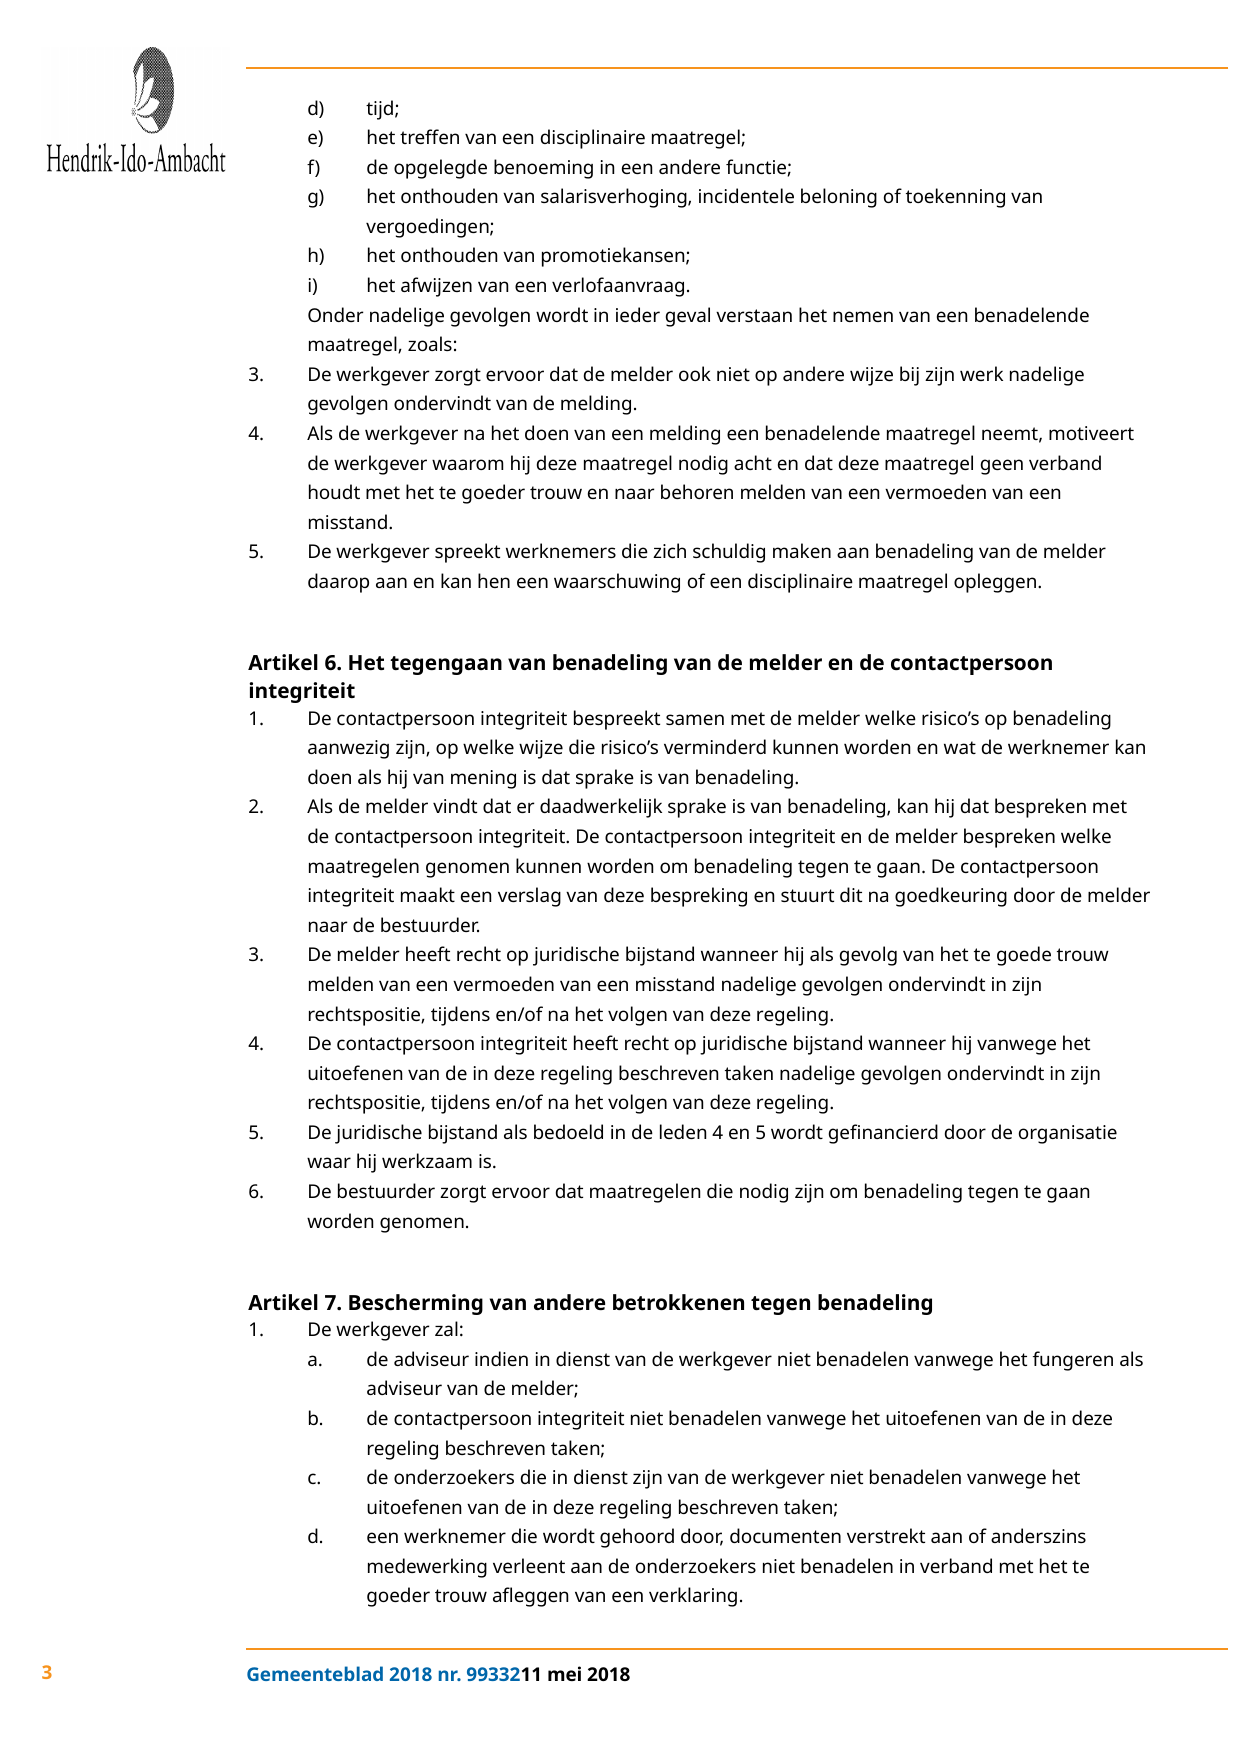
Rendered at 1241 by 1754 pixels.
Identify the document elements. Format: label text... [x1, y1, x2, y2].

list De contactpersoon integriteit bespreekt samen met de melder welke risico’s op benadeling aanwezig zijn, op welke wijze die risico’s verminderd kunnen worden en wat de werknemer kan doen als hij van mening is dat sprake is van benadeling. [248, 705, 1152, 790]
list Als de werkgever na het doen van een melding een benadelende maatregel neemt, motiveert de werkgever waarom hij deze maatregel nodig acht en dat deze maatregel geen verband houdt met het te goeder trouw en naar behoren melden van een vermoeden van een misstand. [248, 420, 1152, 535]
list Als de melder vindt dat er daadwerkelijk sprake is van benadeling, kan hij dat bespreken met de contactpersoon integriteit. De contactpersoon integriteit en de melder bespreken welke maatregelen genomen kunnen worden om benadeling tegen te gaan. De contactpersoon integriteit maakt een verslag van deze bespreking en stuurt dit na goedkeuring door de melder naar de bestuurder. [248, 794, 1152, 938]
list een werknemer die wordt gehoord door, documenten verstrekt aan of anderszins medewerking verleent aan de onderzoekers niet benadelen in verband met het te goeder trouw afleggen van een verklaring. [307, 1523, 1152, 1608]
list het onthouden van salarisverhoging, incidentele beloning of toekenning van vergoedingen; [307, 183, 1152, 239]
list de contactpersoon integriteit niet benadelen vanwege het uitoefenen van de in deze regeling beschreven taken; [307, 1405, 1152, 1460]
list Onder nadelige gevolgen wordt in ieder geval verstaan het nemen van een benadelende maatregel, zoals: [248, 302, 1152, 357]
list de onderzoekers die in dienst zijn van de werkgever niet benadelen vanwege het uitoefenen van de in deze regeling beschreven taken; [307, 1464, 1152, 1519]
list tijd; [307, 95, 1152, 121]
list het afwijzen van een verlofaanvraag. [307, 272, 1152, 298]
list de adviseur indien in dienst van de werkgever niet benadelen vanwege het fungeren als adviseur van de melder; [307, 1346, 1152, 1401]
text Artikel 6. Het tegengaan van benadeling van de melder en de contactpersoon integriteit [248, 648, 1152, 705]
list het onthouden van promotiekansen; [307, 243, 1152, 268]
list De werkgever spreekt werknemers die zich schuldig maken aan benadeling van de melder daarop aan en kan hen een waarschuwing of een disciplinaire maatregel opleggen. [248, 538, 1152, 594]
list De contactpersoon integriteit heeft recht op juridische bijstand wanneer hij vanwege het uitoefenen van de in deze regeling beschreven taken nadelige gevolgen ondervindt in zijn rechtspositie, tijdens en/of na het volgen van deze regeling. [248, 1030, 1152, 1115]
text Artikel 7. Bescherming van andere betrokkenen tegen benadeling [248, 1288, 1152, 1316]
list De werkgever zorgt ervoor dat de melder ook niet op andere wijze bij zijn werk nadelige gevolgen ondervindt van de melding. [248, 361, 1152, 416]
list De bestuurder zorgt ervoor dat maatregelen die nodig zijn om benadeling tegen te gaan worden genomen. [248, 1178, 1152, 1234]
picture [41, 47, 231, 172]
list het treffen van een disciplinaire maatregel; [307, 124, 1152, 150]
list De juridische bijstand als bedoeld in de leden 4 en 5 wordt gefinancierd door de organisatie waar hij werkzaam is. [248, 1119, 1152, 1174]
list de opgelegde benoeming in een andere functie; [307, 154, 1152, 180]
list De melder heeft recht op juridische bijstand wanneer hij als gevolg van het te goede trouw melden van een vermoeden van een misstand nadelige gevolgen ondervindt in zijn rechtspositie, tijdens en/of na het volgen van deze regeling. [248, 942, 1152, 1027]
list De werkgever zal: [248, 1316, 1152, 1342]
